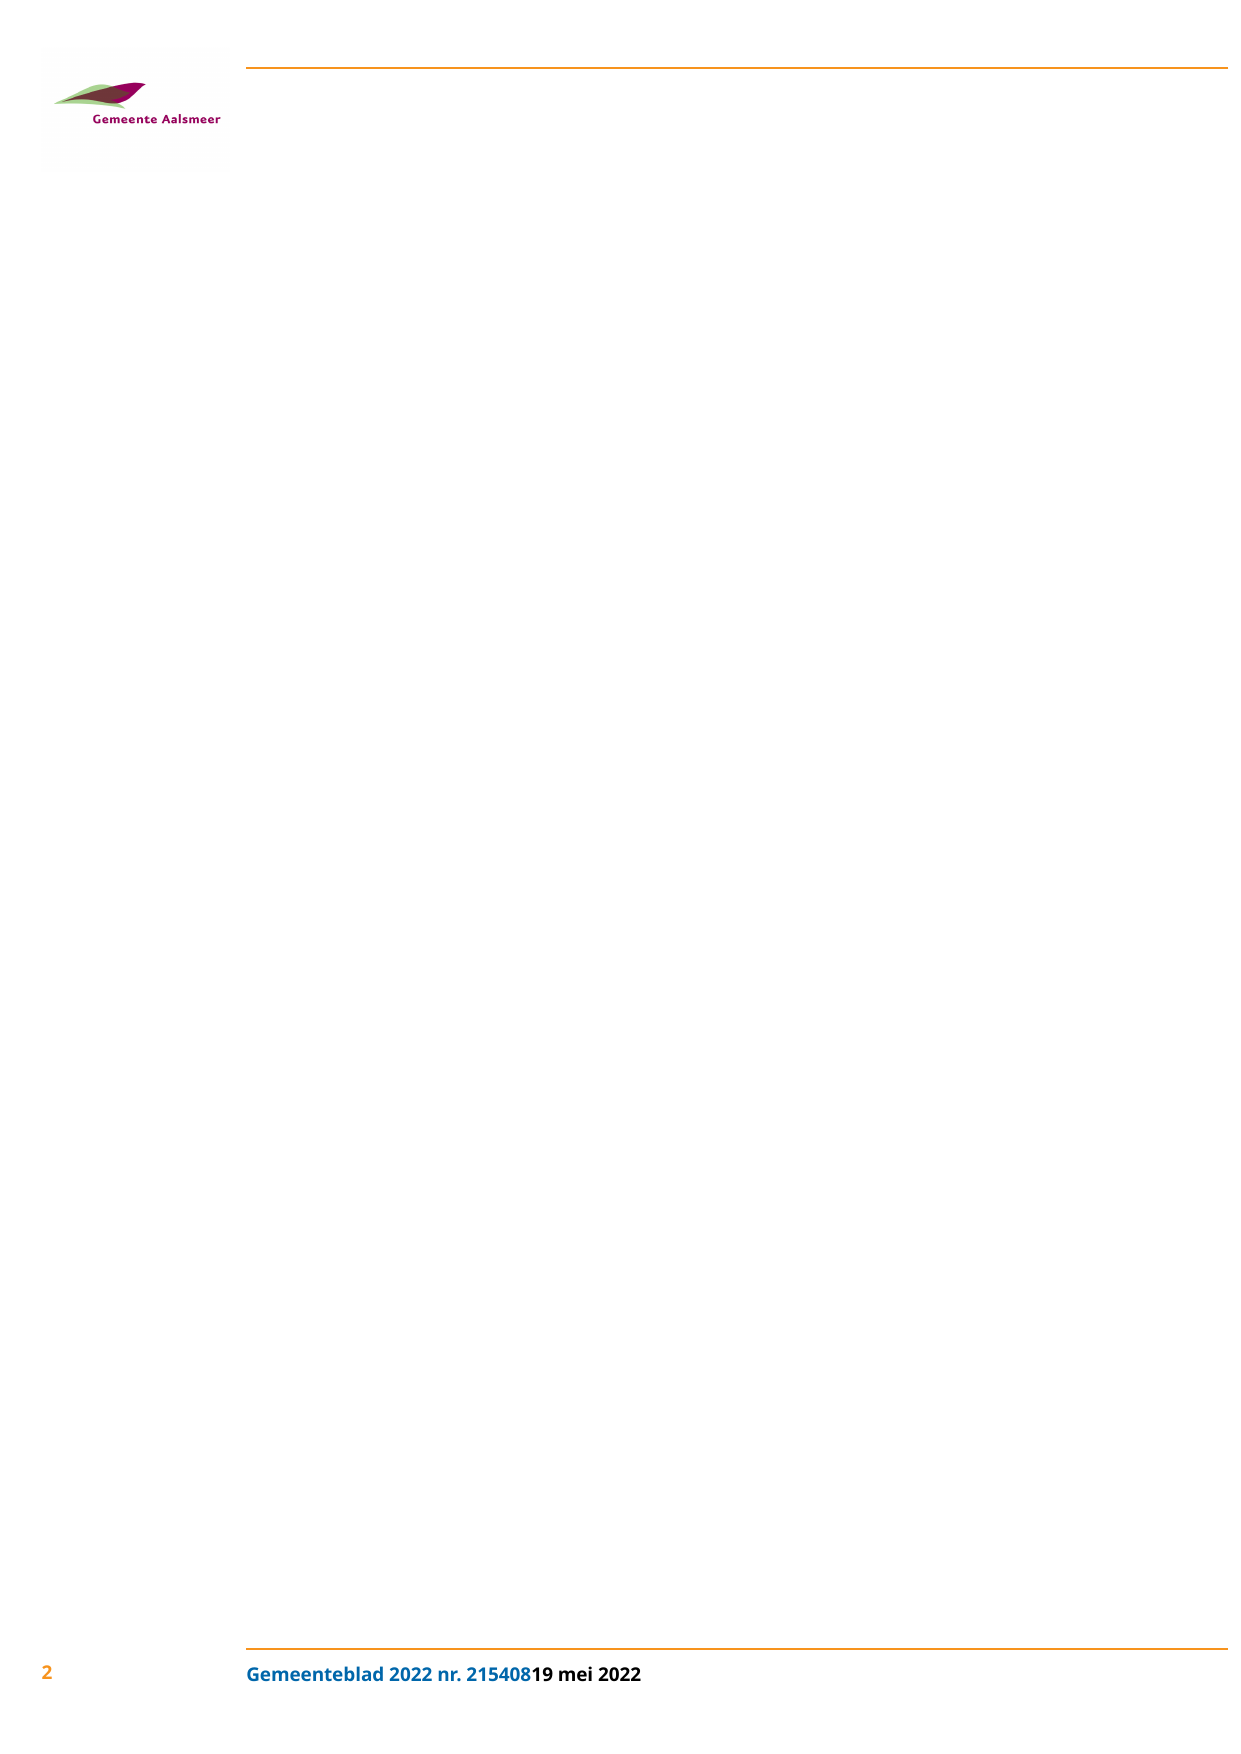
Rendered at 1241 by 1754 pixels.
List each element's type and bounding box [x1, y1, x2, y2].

picture [41, 47, 231, 172]
